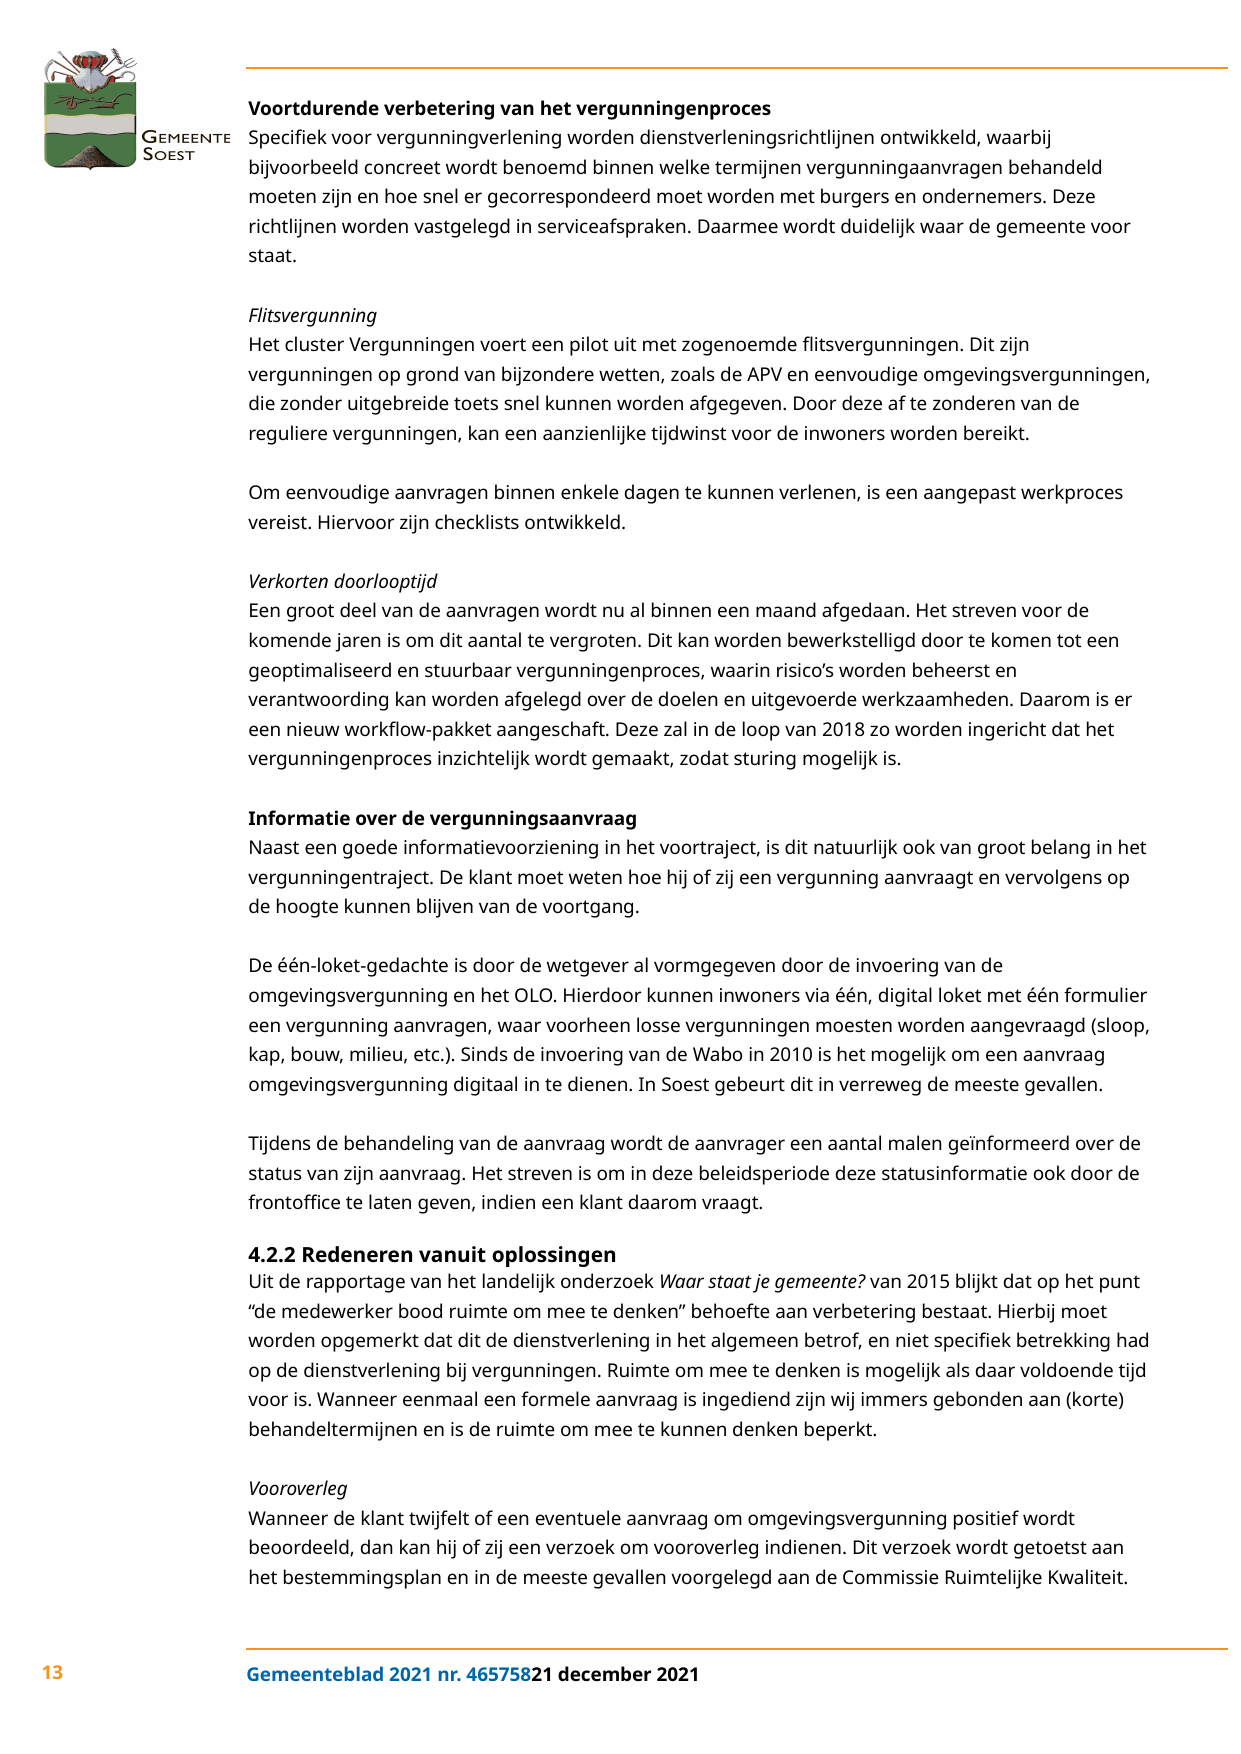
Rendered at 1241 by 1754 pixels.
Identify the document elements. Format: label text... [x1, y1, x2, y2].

text Het cluster Vergunningen voert een pilot uit met zogenoemde flitsvergunningen. Dit zijn vergunningen op grond van bijzondere wetten, zoals de APV en eenvoudige omgevingsvergunningen, die zonder uitgebreide toets snel kunnen worden afgegeven. Door deze af te zonderen van de reguliere vergunningen, kan een aanzienlijke tijdwinst voor de inwoners worden bereikt. [248, 331, 1152, 446]
text Tijdens de behandeling van de aanvraag wordt de aanvrager een aantal malen geïnformeerd over de status van zijn aanvraag. Het streven is om in deze beleidsperiode deze statusinformatie ook door de frontoffice te laten geven, indien een klant daarom vraagt. [248, 1130, 1152, 1215]
text 4.2.2 Redeneren vanuit oplossingen [248, 1240, 1152, 1268]
text Voortdurende verbetering van het vergunningenproces [248, 95, 1152, 121]
text Specifiek voor vergunningverlening worden dienstverleningsrichtlijnen ontwikkeld, waarbij bijvoorbeeld concreet wordt benoemd binnen welke termijnen vergunningaanvragen behandeld moeten zijn en hoe snel er gecorrespondeerd moet worden met burgers en ondernemers. Deze richtlijnen worden vastgelegd in serviceafspraken. Daarmee wordt duidelijk waar de gemeente voor staat. [248, 124, 1152, 268]
text Een groot deel van de aanvragen wordt nu al binnen een maand afgedaan. Het streven voor de komende jaren is om dit aantal te vergroten. Dit kan worden bewerkstelligd door te komen tot een geoptimaliseerd en stuurbaar vergunningenproces, waarin risico’s worden beheerst en verantwoording kan worden afgelegd over de doelen en uitgevoerde werkzaamheden. Daarom is er een nieuw workflow-pakket aangeschaft. Deze zal in de loop van 2018 zo worden ingericht dat het vergunningenproces inzichtelijk wordt gemaakt, zodat sturing mogelijk is. [248, 598, 1152, 771]
text Wanneer de klant twijfelt of een eventuele aanvraag om omgevingsvergunning positief wordt beoordeeld, dan kan hij of zij een verzoek om vooroverleg indienen. Dit verzoek wordt getoetst aan het bestemmingsplan en in de meeste gevallen voorgelegd aan de Commissie Ruimtelijke Kwaliteit. [248, 1505, 1152, 1590]
text Uit de rapportage van het landelijk onderzoek Waar staat je gemeente? van 2015 blijkt dat op het punt “de medewerker bood ruimte om mee te denken” behoefte aan verbetering bestaat. Hierbij moet worden opgemerkt dat dit de dienstverlening in het algemeen betrof, en niet specifiek betrekking had op de dienstverlening bij vergunningen. Ruimte om mee te denken is mogelijk als daar voldoende tijd voor is. Wanneer eenmaal een formele aanvraag is ingediend zijn wij immers gebonden aan (korte) behandeltermijnen en is de ruimte om mee te kunnen denken beperkt. [248, 1268, 1152, 1442]
text Vooroverleg [248, 1475, 1152, 1501]
text Informatie over de vergunningsaanvraag [248, 805, 1152, 831]
text De één-loket-gedachte is door de wetgever al vormgegeven door de invoering van de omgevingsvergunning en het OLO. Hierdoor kunnen inwoners via één, digital loket met één formulier een vergunning aanvragen, waar voorheen losse vergunningen moesten worden aangevraagd (sloop, kap, bouw, milieu, etc.). Sinds de invoering van de Wabo in 2010 is het mogelijk om een aanvraag omgevingsvergunning digitaal in te dienen. In Soest gebeurt dit in verreweg de meeste gevallen. [248, 953, 1152, 1097]
text Om eenvoudige aanvragen binnen enkele dagen te kunnen verlenen, is een aangepast werkproces vereist. Hiervoor zijn checklists ontwikkeld. [248, 479, 1152, 535]
picture [41, 47, 231, 172]
text Verkorten doorlooptijd [248, 568, 1152, 594]
text Flitsvergunning [248, 302, 1152, 328]
text Naast een goede informatievoorziening in het voortraject, is dit natuurlijk ook van groot belang in het vergunningentraject. De klant moet weten hoe hij of zij een vergunning aanvraagt en vervolgens op de hoogte kunnen blijven van de voortgang. [248, 834, 1152, 919]
